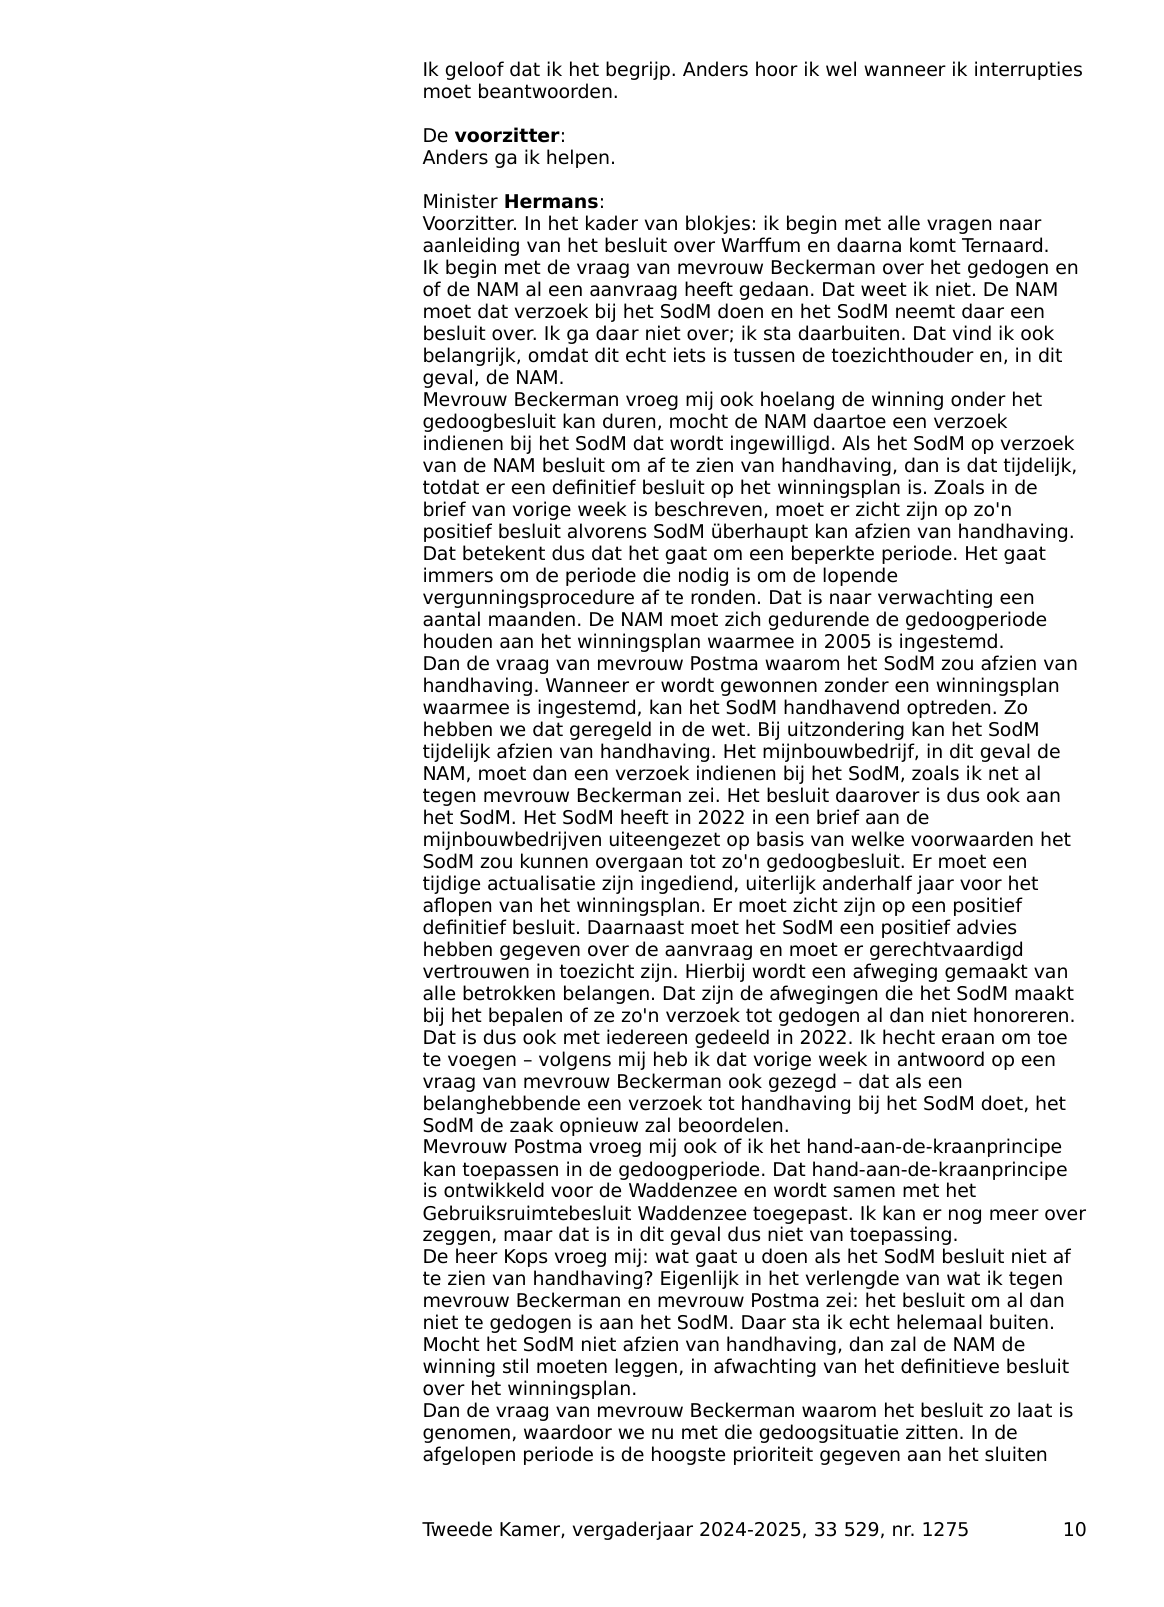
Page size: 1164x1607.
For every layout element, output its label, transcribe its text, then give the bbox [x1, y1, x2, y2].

text De heer Kops vroeg mij: wat gaat u doen als het SodM besluit niet af te zien van handhaving? Eigenlijk in het verlengde van wat ik tegen mevrouw Beckerman en mevrouw Postma zei: het besluit om al dan niet te gedogen is aan het SodM. Daar sta ik echt helemaal buiten. Mocht het SodM niet afzien van handhaving, dan zal de NAM de winning stil moeten leggen, in afwachting van het definitieve besluit over het winningsplan. [422, 1246, 1087, 1400]
text Voorzitter. In het kader van blokjes: ik begin met alle vragen naar aanleiding van het besluit over Warffum en daarna komt Ternaard. [422, 213, 1087, 257]
text Anders ga ik helpen. [422, 147, 1087, 169]
text Dan de vraag van mevrouw Postma waarom het SodM zou afzien van handhaving. Wanneer er wordt gewonnen zonder een winningsplan waarmee is ingestemd, kan het SodM handhavend optreden. Zo hebben we dat geregeld in de wet. Bij uitzondering kan het SodM tijdelijk afzien van handhaving. Het mijnbouwbedrijf, in dit geval de NAM, moet dan een verzoek indienen bij het SodM, zoals ik net al tegen mevrouw Beckerman zei. Het besluit daarover is dus ook aan het SodM. Het SodM heeft in 2022 in een brief aan de mijnbouwbedrijven uiteengezet op basis van welke voorwaarden het SodM zou kunnen overgaan tot zo'n gedoogbesluit. Er moet een tijdige actualisatie zijn ingediend, uiterlijk anderhalf jaar voor het aflopen van het winningsplan. Er moet zicht zijn op een positief definitief besluit. Daarnaast moet het SodM een positief advies hebben gegeven over de aanvraag en moet er gerechtvaardigd vertrouwen in toezicht zijn. Hierbij wordt een afweging gemaakt van alle betrokken belangen. Dat zijn de afwegingen die het SodM maakt bij het bepalen of ze zo'n verzoek tot gedogen al dan niet honoreren. Dat is dus ook met iedereen gedeeld in 2022. Ik hecht eraan om toe te voegen – volgens mij heb ik dat vorige week in antwoord op een vraag van mevrouw Beckerman ook gezegd – dat als een belanghebbende een verzoek tot handhaving bij het SodM doet, het SodM de zaak opnieuw zal beoordelen. [422, 653, 1087, 1136]
text Mevrouw Beckerman vroeg mij ook hoelang de winning onder het gedoogbesluit kan duren, mocht de NAM daartoe een verzoek indienen bij het SodM dat wordt ingewilligd. Als het SodM op verzoek van de NAM besluit om af te zien van handhaving, dan is dat tijdelijk, totdat er een definitief besluit op het winningsplan is. Zoals in de brief van vorige week is beschreven, moet er zicht zijn op zo'n positief besluit alvorens SodM überhaupt kan afzien van handhaving. Dat betekent dus dat het gaat om een beperkte periode. Het gaat immers om de periode die nodig is om de lopende vergunningsprocedure af te ronden. Dat is naar verwachting een aantal maanden. De NAM moet zich gedurende de gedoogperiode houden aan het winningsplan waarmee in 2005 is ingestemd. [422, 389, 1087, 653]
text Minister Hermans: [422, 191, 1087, 213]
text Mevrouw Postma vroeg mij ook of ik het hand-aan-de-kraanprincipe kan toepassen in de gedoogperiode. Dat hand-aan-de-kraanprincipe is ontwikkeld voor de Waddenzee en wordt samen met het Gebruiksruimtebesluit Waddenzee toegepast. Ik kan er nog meer over zeggen, maar dat is in dit geval dus niet van toepassing. [422, 1136, 1087, 1246]
text Dan de vraag van mevrouw Beckerman waarom het besluit zo laat is genomen, waardoor we nu met die gedoogsituatie zitten. In de afgelopen periode is de hoogste prioriteit gegeven aan het sluiten [422, 1400, 1087, 1466]
text Ik geloof dat ik het begrijp. Anders hoor ik wel wanneer ik interrupties moet beantwoorden. [422, 59, 1087, 103]
text De voorzitter: [422, 125, 1087, 147]
text Ik begin met de vraag van mevrouw Beckerman over het gedogen en of de NAM al een aanvraag heeft gedaan. Dat weet ik niet. De NAM moet dat verzoek bij het SodM doen en het SodM neemt daar een besluit over. Ik ga daar niet over; ik sta daarbuiten. Dat vind ik ook belangrijk, omdat dit echt iets is tussen de toezichthouder en, in dit geval, de NAM. [422, 257, 1087, 389]
